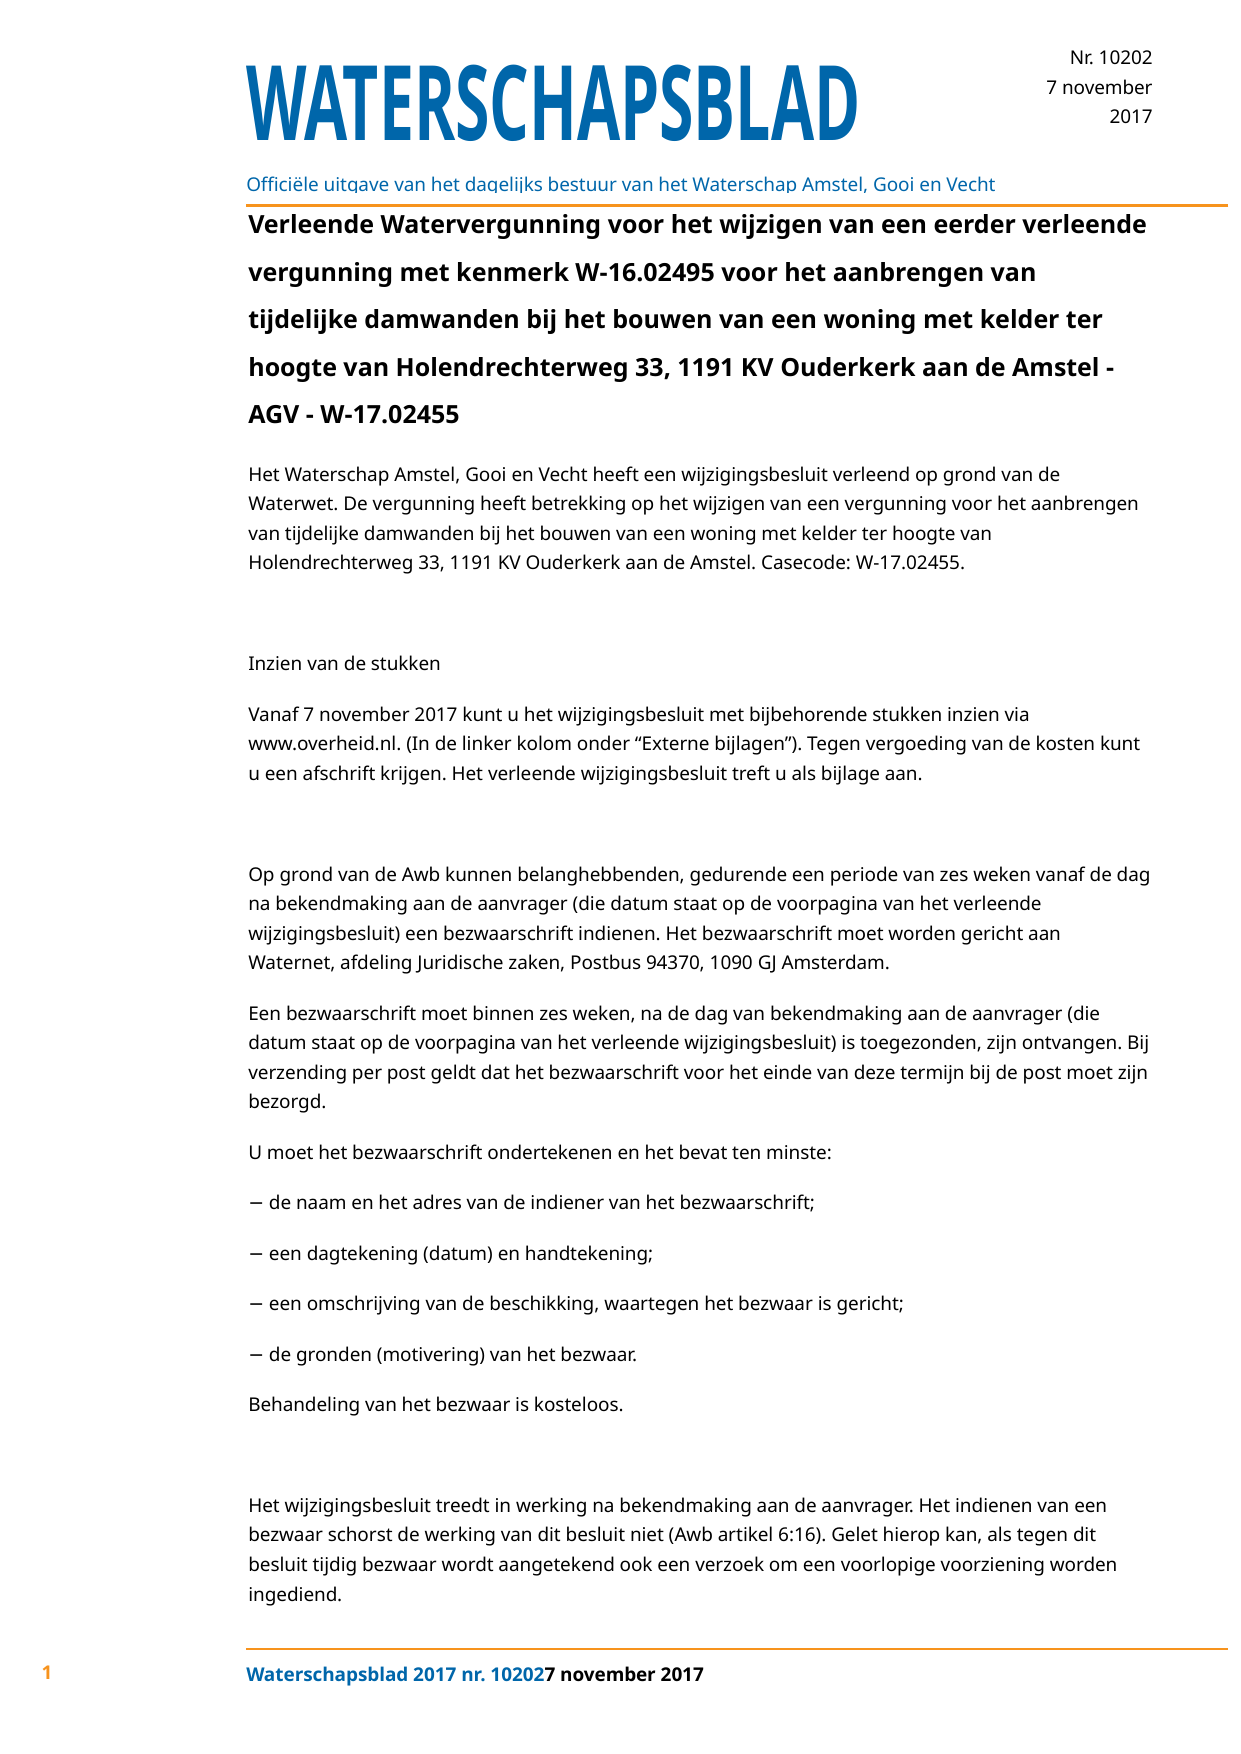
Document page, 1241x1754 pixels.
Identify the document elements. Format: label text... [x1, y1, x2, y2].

text − een dagtekening (datum) en handtekening; [248, 1240, 1152, 1266]
text Behandeling van het bezwaar is kosteloos. [248, 1391, 1152, 1417]
text Vanaf 7 november 2017 kunt u het wijzigingsbesluit met bijbehorende stukken inzien via www.overheid.nl. (In de linker kolom onder “Externe bijlagen”). Tegen vergoeding van de kosten kunt u een afschrift krijgen. Het verleende wijzigingsbesluit treft u als bijlage aan. [248, 701, 1152, 786]
text Inzien van de stukken [248, 650, 1152, 676]
text U moet het bezwaarschrift ondertekenen en het bevat ten minste: [248, 1139, 1152, 1165]
picture [41, 47, 231, 172]
text Verleende Watervergunning voor het wijzigen van een eerder verleende vergunning met kenmerk W-16.02495 voor het aanbrengen van tijdelijke damwanden bij het bouwen van een woning met kelder ter hoogte van Holendrechterweg 33, 1191 KV Ouderkerk aan de Amstel - AGV - W-17.02455 [248, 207, 1152, 431]
text Het wijzigingsbesluit treedt in werking na bekendmaking aan de aanvrager. Het indienen van een bezwaar schorst de werking van dit besluit niet (Awb artikel 6:16). Gelet hierop kan, als tegen dit besluit tijdig bezwaar wordt aangetekend ook een verzoek om een voorlopige voorziening worden ingediend. [248, 1492, 1152, 1606]
text − een omschrijving van de beschikking, waartegen het bezwaar is gericht; [248, 1290, 1152, 1316]
text − de gronden (motivering) van het bezwaar. [248, 1341, 1152, 1366]
text Een bezwaarschrift moet binnen zes weken, na de dag van bekendmaking aan de aanvrager (die datum staat op de voorpagina van het verleende wijzigingsbesluit) is toegezonden, zijn ontvangen. Bij verzending per post geldt dat het bezwaarschrift voor het einde van deze termijn bij de post moet zijn bezorgd. [248, 1000, 1152, 1114]
text Het Waterschap Amstel, Gooi en Vecht heeft een wijzigingsbesluit verleend op grond van de Waterwet. De vergunning heeft betrekking op het wijzigen van een vergunning voor het aanbrengen van tijdelijke damwanden bij het bouwen van een woning met kelder ter hoogte van Holendrechterweg 33, 1191 KV Ouderkerk aan de Amstel. Casecode: W-17.02455. [248, 461, 1152, 575]
text Op grond van de Awb kunnen belanghebbenden, gedurende een periode van zes weken vanaf de dag na bekendmaking aan de aanvrager (die datum staat op de voorpagina van het verleende wijzigingsbesluit) een bezwaarschrift indienen. Het bezwaarschrift moet worden gericht aan Waternet, afdeling Juridische zaken, Postbus 94370, 1090 GJ Amsterdam. [248, 861, 1152, 975]
text − de naam en het adres van de indiener van het bezwaarschrift; [248, 1189, 1152, 1215]
